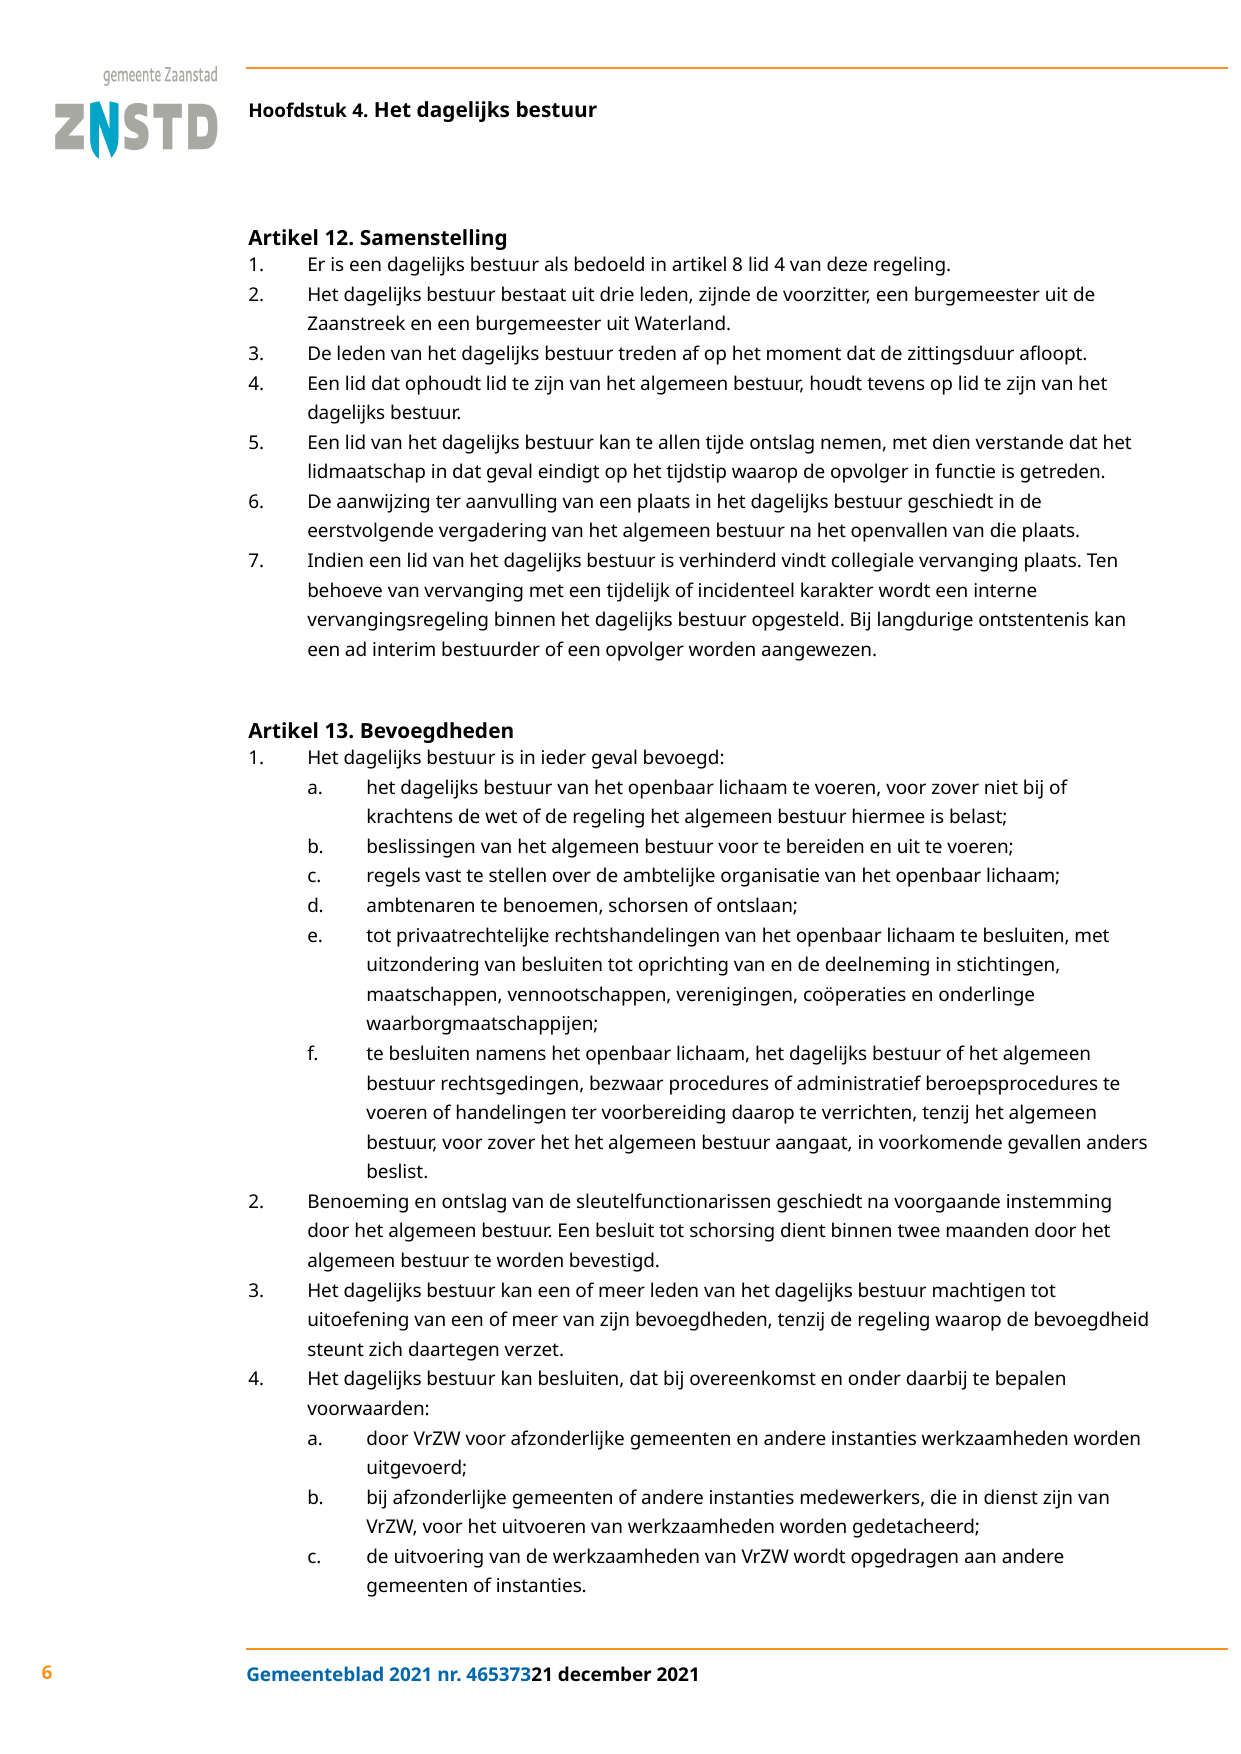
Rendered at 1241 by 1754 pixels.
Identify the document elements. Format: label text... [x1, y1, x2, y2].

list De leden van het dagelijks bestuur treden af op het moment dat de zittingsduur afloopt. [248, 340, 1152, 366]
list de uitvoering van de werkzaamheden van VrZW wordt opgedragen aan andere gemeenten of instanties. [307, 1543, 1152, 1598]
list het dagelijks bestuur van het openbaar lichaam te voeren, voor zover niet bij of krachtens de wet of de regeling het algemeen bestuur hiermee is belast; [307, 774, 1152, 829]
list regels vast te stellen over de ambtelijke organisatie van het openbaar lichaam; [307, 863, 1152, 888]
list Het dagelijks bestuur kan besluiten, dat bij overeenkomst en onder daarbij te bepalen voorwaarden: [248, 1366, 1152, 1421]
text Artikel 12. Samenstelling [248, 223, 1152, 251]
text Hoofdstuk 4. Het dagelijks bestuur [248, 95, 1152, 123]
list Indien een lid van het dagelijks bestuur is verhinderd vindt collegiale vervanging plaats. Ten behoeve van vervanging met een tijdelijk of incidenteel karakter wordt een interne vervangingsregeling binnen het dagelijks bestuur opgesteld. Bij langdurige ontstentenis kan een ad interim bestuurder of een opvolger worden aangewezen. [248, 547, 1152, 662]
list tot privaatrechtelijke rechtshandelingen van het openbaar lichaam te besluiten, met uitzondering van besluiten tot oprichting van en de deelneming in stichtingen, maatschappen, vennootschappen, verenigingen, coöperaties en onderlinge waarborgmaatschappijen; [307, 922, 1152, 1036]
list Het dagelijks bestuur is in ieder geval bevoegd: [248, 744, 1152, 770]
list Er is een dagelijks bestuur als bedoeld in artikel 8 lid 4 van deze regeling. [248, 251, 1152, 277]
list te besluiten namens het openbaar lichaam, het dagelijks bestuur of het algemeen bestuur rechtsgedingen, bezwaar procedures of administratief beroepsprocedures te voeren of handelingen ter voorbereiding daarop te verrichten, tenzij het algemeen bestuur, voor zover het het algemeen bestuur aangaat, in voorkomende gevallen anders beslist. [307, 1040, 1152, 1184]
list De aanwijzing ter aanvulling van een plaats in het dagelijks bestuur geschiedt in de eerstvolgende vergadering van het algemeen bestuur na het openvallen van die plaats. [248, 488, 1152, 543]
list Een lid van het dagelijks bestuur kan te allen tijde ontslag nemen, met dien verstande dat het lidmaatschap in dat geval eindigt op het tijdstip waarop de opvolger in functie is getreden. [248, 429, 1152, 484]
list Benoeming en ontslag van de sleutelfunctionarissen geschiedt na voorgaande instemming door het algemeen bestuur. Een besluit tot schorsing dient binnen twee maanden door het algemeen bestuur te worden bevestigd. [248, 1188, 1152, 1273]
list door VrZW voor afzonderlijke gemeenten en andere instanties werkzaamheden worden uitgevoerd; [307, 1425, 1152, 1480]
list bij afzonderlijke gemeenten of andere instanties medewerkers, die in dienst zijn van VrZW, voor het uitvoeren van werkzaamheden worden gedetacheerd; [307, 1484, 1152, 1539]
list Het dagelijks bestuur kan een of meer leden van het dagelijks bestuur machtigen tot uitoefening van een of meer van zijn bevoegdheden, tenzij de regeling waarop de bevoegdheid steunt zich daartegen verzet. [248, 1277, 1152, 1362]
list Een lid dat ophoudt lid te zijn van het algemeen bestuur, houdt tevens op lid te zijn van het dagelijks bestuur. [248, 370, 1152, 425]
list beslissingen van het algemeen bestuur voor te bereiden en uit te voeren; [307, 833, 1152, 859]
text Artikel 13. Bevoegdheden [248, 716, 1152, 744]
list Het dagelijks bestuur bestaat uit drie leden, zijnde de voorzitter, een burgemeester uit de Zaanstreek en een burgemeester uit Waterland. [248, 281, 1152, 336]
picture [41, 47, 231, 172]
list ambtenaren te benoemen, schorsen of ontslaan; [307, 892, 1152, 918]
